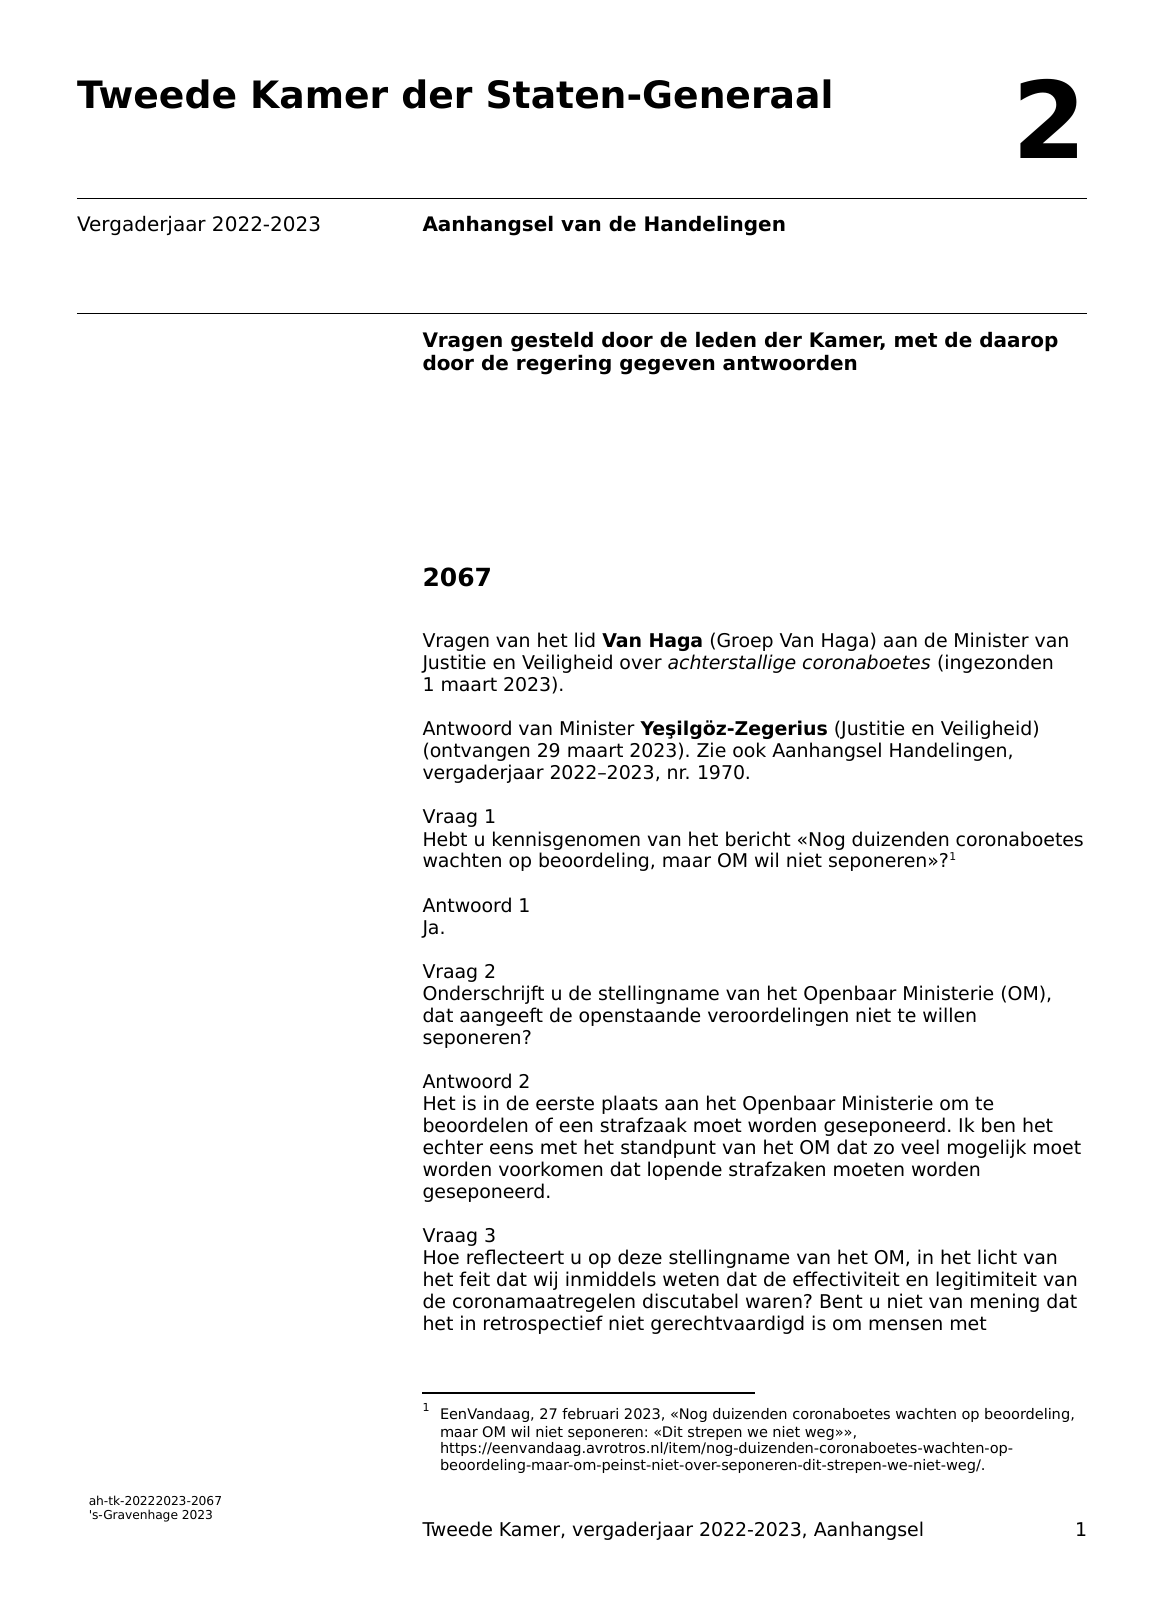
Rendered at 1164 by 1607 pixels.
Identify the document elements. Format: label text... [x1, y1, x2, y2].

text Antwoord 1 [422, 894, 1087, 917]
text Vragen van het lid Van Haga (Groep Van Haga) aan de Minister van Justitie en Veiligheid over achterstallige coronaboetes (ingezonden 1 maart 2023). [422, 630, 1087, 696]
text Hebt u kennisgenomen van het bericht «Nog duizenden coronaboetes wachten op beoordeling, maar OM wil niet seponeren»? [422, 828, 1087, 872]
text ah-tk-20222023-2067 [88, 1494, 323, 1508]
text Vraag 2 [422, 961, 1087, 983]
text Antwoord 2 [422, 1071, 1087, 1093]
text 2067 [422, 563, 1087, 592]
text 's-Gravenhage 2023 [88, 1508, 323, 1522]
table_header 2 [886, 59, 1087, 198]
text Het is in de eerste plaats aan het Openbaar Ministerie om te beoordelen of een strafzaak moet worden geseponeerd. Ik ben het echter eens met het standpunt van het OM dat zo veel mogelijk moet worden voorkomen dat lopende strafzaken moeten worden geseponeerd. [422, 1093, 1087, 1203]
table_cell Aanhangsel van de Handelingen [422, 199, 1087, 313]
table_cell Vergaderjaar 2022-2023 [77, 199, 422, 313]
table_cell Vragen gesteld door de leden der Kamer, met de daarop door de regering gegeven antwoorden [422, 314, 1087, 375]
text Onderschrijft u de stellingname van het Openbaar Ministerie (OM), dat aangeeft de openstaande veroordelingen niet te willen seponeren? [422, 983, 1087, 1049]
text Antwoord van Minister Yeşilgöz-Zegerius (Justitie en Veiligheid) (ontvangen 29 maart 2023). Zie ook Aanhangsel Handelingen, vergaderjaar 2022–2023, nr. 1970. [422, 718, 1087, 784]
text Ja. [422, 917, 1087, 938]
table_header Tweede Kamer der Staten-Generaal [77, 59, 886, 198]
text EenVandaag, 27 februari 2023, «Nog duizenden coronaboetes wachten op beoordeling, maar OM wil niet seponeren: «Dit strepen we niet weg»», https://eenvandaag.avrotros.nl/item/nog-duizenden-coronaboetes-wachten-op-beoordeling-maar-om-peinst-niet-over-seponeren-dit-strepen-we-niet-weg/. [422, 1402, 1087, 1474]
table_cell [77, 314, 422, 375]
text Vraag 1 [422, 806, 1087, 828]
text Vraag 3 [422, 1225, 1087, 1247]
text Hoe reflecteert u op deze stellingname van het OM, in het licht van het feit dat wij inmiddels weten dat de effectiviteit en legitimiteit van de coronamaatregelen discutabel waren? Bent u niet van mening dat het in retrospectief niet gerechtvaardigd is om mensen met [422, 1247, 1087, 1335]
